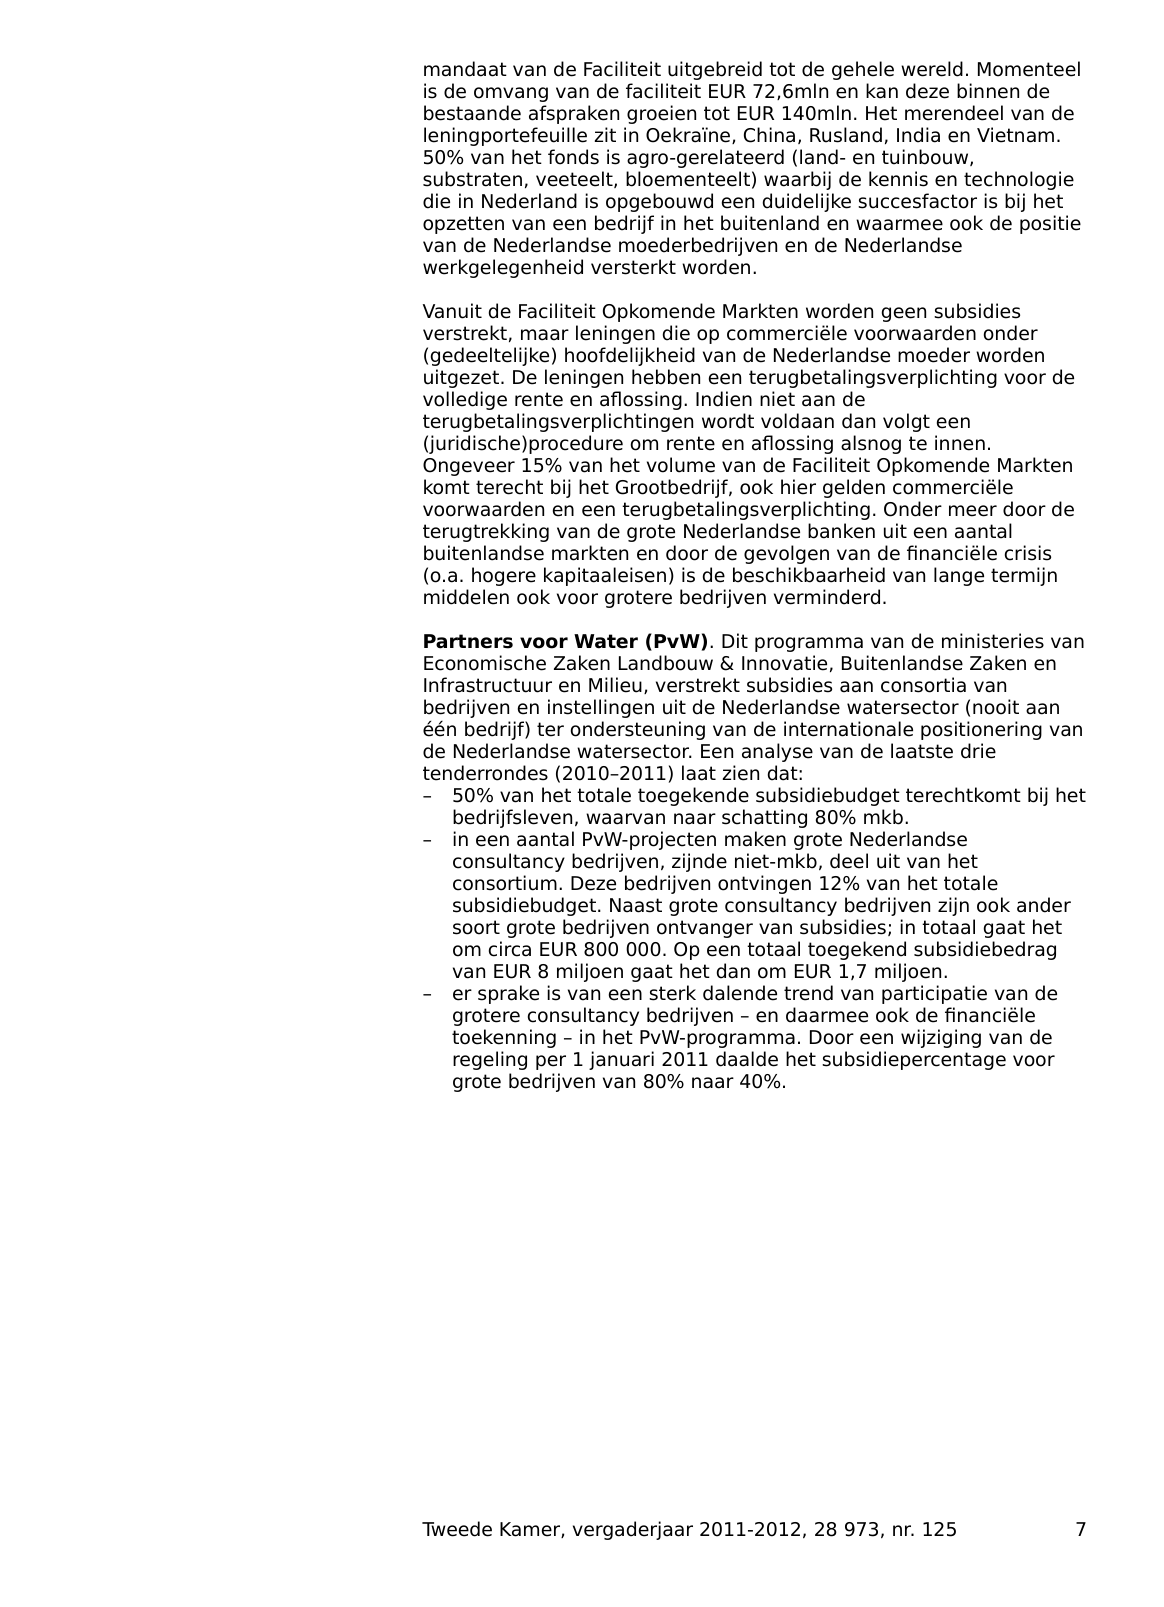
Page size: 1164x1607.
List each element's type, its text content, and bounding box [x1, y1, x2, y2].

text Partners voor Water (PvW). Dit programma van de ministeries van Economische Zaken Landbouw & Innovatie, Buitenlandse Zaken en Infrastructuur en Milieu, verstrekt subsidies aan consortia van bedrijven en instellingen uit de Nederlandse watersector (nooit aan één bedrijf) ter ondersteuning van de internationale positionering van de Nederlandse watersector. Een analyse van de laatste drie tenderrondes (2010–2011) laat zien dat: [422, 631, 1087, 785]
text mandaat van de Faciliteit uitgebreid tot de gehele wereld. Momenteel is de omvang van de faciliteit EUR 72,6mln en kan deze binnen de bestaande afspraken groeien tot EUR 140mln. Het merendeel van de leningportefeuille zit in Oekraïne, China, Rusland, India en Vietnam. 50% van het fonds is agro-gerelateerd (land- en tuinbouw, substraten, veeteelt, bloementeelt) waarbij de kennis en technologie die in Nederland is opgebouwd een duidelijke succesfactor is bij het opzetten van een bedrijf in het buitenland en waarmee ook de positie van de Nederlandse moederbedrijven en de Nederlandse werkgelegenheid versterkt worden. [422, 59, 1087, 279]
text – in een aantal PvW-projecten maken grote Nederlandse consultancy bedrijven, zijnde niet-mkb, deel uit van het consortium. Deze bedrijven ontvingen 12% van het totale subsidiebudget. Naast grote consultancy bedrijven zijn ook ander soort grote bedrijven ontvanger van subsidies; in totaal gaat het om circa EUR 800 000. Op een totaal toegekend subsidiebedrag van EUR 8 miljoen gaat het dan om EUR 1,7 miljoen. [422, 829, 1087, 983]
text – er sprake is van een sterk dalende trend van participatie van de grotere consultancy bedrijven – en daarmee ook de financiële toekenning – in het PvW-programma. Door een wijziging van de regeling per 1 januari 2011 daalde het subsidiepercentage voor grote bedrijven van 80% naar 40%. [422, 983, 1087, 1092]
text Vanuit de Faciliteit Opkomende Markten worden geen subsidies verstrekt, maar leningen die op commerciële voorwaarden onder (gedeeltelijke) hoofdelijkheid van de Nederlandse moeder worden uitgezet. De leningen hebben een terugbetalingsverplichting voor de volledige rente en aflossing. Indien niet aan de terugbetalingsverplichtingen wordt voldaan dan volgt een (juridische)procedure om rente en aflossing alsnog te innen. Ongeveer 15% van het volume van de Faciliteit Opkomende Markten komt terecht bij het Grootbedrijf, ook hier gelden commerciële voorwaarden en een terugbetalingsverplichting. Onder meer door de terugtrekking van de grote Nederlandse banken uit een aantal buitenlandse markten en door de gevolgen van de financiële crisis (o.a. hogere kapitaaleisen) is de beschikbaarheid van lange termijn middelen ook voor grotere bedrijven verminderd. [422, 301, 1087, 609]
text – 50% van het totale toegekende subsidiebudget terechtkomt bij het bedrijfsleven, waarvan naar schatting 80% mkb. [422, 785, 1087, 829]
